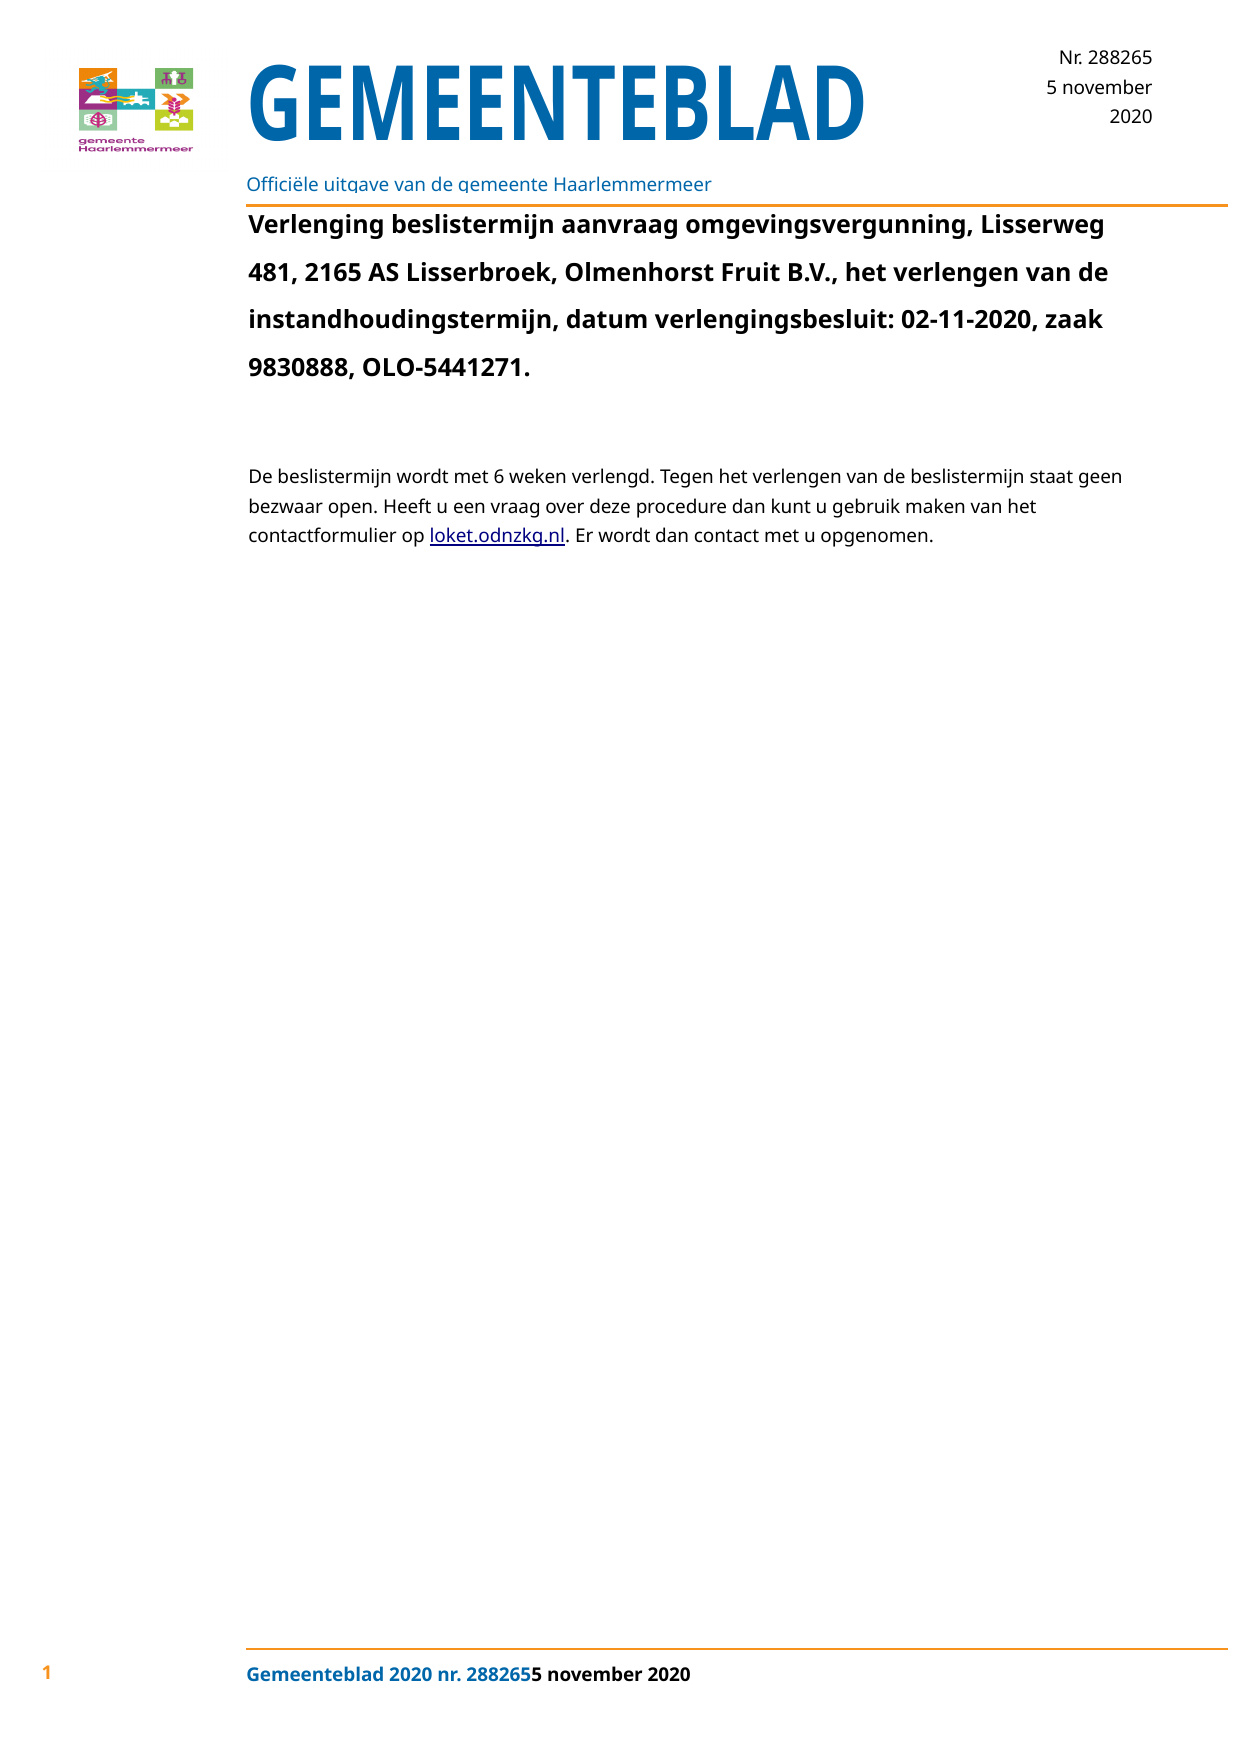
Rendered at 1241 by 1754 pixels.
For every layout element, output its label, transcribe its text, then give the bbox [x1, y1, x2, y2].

text De beslistermijn wordt met 6 weken verlengd. Tegen het verlengen van de beslistermijn staat geen bezwaar open. Heeft u een vraag over deze procedure dan kunt u gebruik maken van het contactformulier op loket.odnzkg.nl. Er wordt dan contact met u opgenomen. [248, 463, 1152, 548]
picture [41, 47, 231, 172]
text Verlenging beslistermijn aanvraag omgevingsvergunning, Lisserweg 481, 2165 AS Lisserbroek, Olmenhorst Fruit B.V., het verlengen van de instandhoudingstermijn, datum verlengingsbesluit: 02-11-2020, zaak 9830888, OLO-5441271. [248, 207, 1152, 384]
